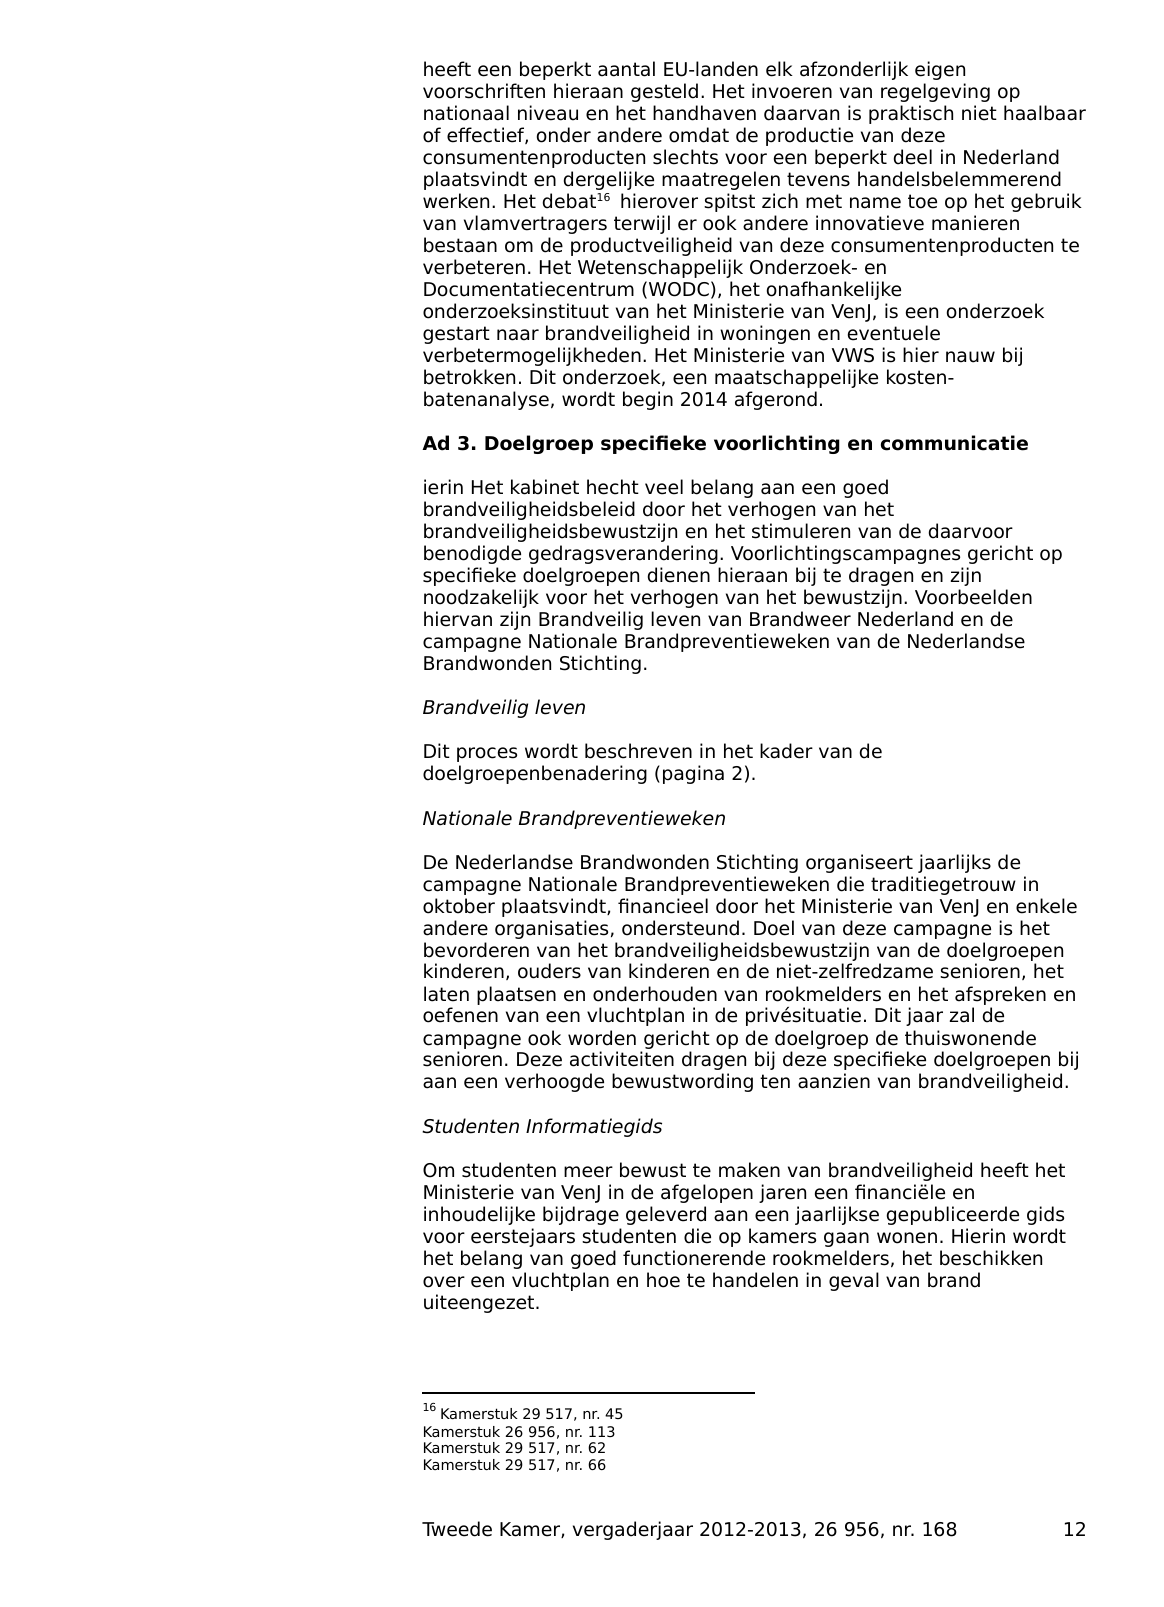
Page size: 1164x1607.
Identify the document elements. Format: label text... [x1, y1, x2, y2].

text ierin Het kabinet hecht veel belang aan een goed brandveiligheidsbeleid door het verhogen van het brandveiligheidsbewustzijn en het stimuleren van de daarvoor benodigde gedragsverandering. Voorlichtingscampagnes gericht op specifieke doelgroepen dienen hieraan bij te dragen en zijn noodzakelijk voor het verhogen van het bewustzijn. Voorbeelden hiervan zijn Brandveilig leven van Brandweer Nederland en de campagne Nationale Brandpreventieweken van de Nederlandse Brandwonden Stichting. [422, 477, 1087, 675]
subtitle Nationale Brandpreventieweken [422, 807, 1087, 829]
text heeft een beperkt aantal EU-landen elk afzonderlijk eigen voorschriften hieraan gesteld. Het invoeren van regelgeving op nationaal niveau en het handhaven daarvan is praktisch niet haalbaar of effectief, onder andere omdat de productie van deze consumentenproducten slechts voor een beperkt deel in Nederland plaatsvindt en dergelijke maatregelen tevens handelsbelemmerend werken. Het debat hierover spitst zich met name toe op het gebruik van vlamvertragers terwijl er ook andere innovatieve manieren bestaan om de productveiligheid van deze consumentenproducten te verbeteren. Het Wetenschappelijk Onderzoek- en Documentatiecentrum (WODC), het onafhankelijke onderzoeksinstituut van het Ministerie van VenJ, is een onderzoek gestart naar brandveiligheid in woningen en eventuele verbetermogelijkheden. Het Ministerie van VWS is hier nauw bij betrokken. Dit onderzoek, een maatschappelijke kosten-batenanalyse, wordt begin 2014 afgerond. [422, 59, 1087, 411]
subtitle Brandveilig leven [422, 697, 1087, 719]
text Kamerstuk 29 517, nr. 62 [422, 1441, 1087, 1457]
text De Nederlandse Brandwonden Stichting organiseert jaarlijks de campagne Nationale Brandpreventieweken die traditiegetrouw in oktober plaatsvindt, financieel door het Ministerie van VenJ en enkele andere organisaties, ondersteund. Doel van deze campagne is het bevorderen van het brandveiligheidsbewustzijn van de doelgroepen kinderen, ouders van kinderen en de niet-zelfredzame senioren, het laten plaatsen en onderhouden van rookmelders en het afspreken en oefenen van een vluchtplan in de privésituatie. Dit jaar zal de campagne ook worden gericht op de doelgroep de thuiswonende senioren. Deze activiteiten dragen bij deze specifieke doelgroepen bij aan een verhoogde bewustwording ten aanzien van brandveiligheid. [422, 852, 1087, 1093]
text Kamerstuk 26 956, nr. 113 [422, 1424, 1087, 1441]
text Dit proces wordt beschreven in het kader van de doelgroepenbenadering (pagina 2). [422, 741, 1087, 785]
text Om studenten meer bewust te maken van brandveiligheid heeft het Ministerie van VenJ in de afgelopen jaren een financiële en inhoudelijke bijdrage geleverd aan een jaarlijkse gepubliceerde gids voor eerstejaars studenten die op kamers gaan wonen. Hierin wordt het belang van goed functionerende rookmelders, het beschikken over een vluchtplan en hoe te handelen in geval van brand uiteengezet. [422, 1160, 1087, 1313]
subtitle Ad 3. Doelgroep specifieke voorlichting en communicatie [422, 433, 1087, 455]
text Kamerstuk 29 517, nr. 45 [422, 1402, 1087, 1424]
subtitle Studenten Informatiegids [422, 1116, 1087, 1137]
text Kamerstuk 29 517, nr. 66 [422, 1457, 1087, 1474]
